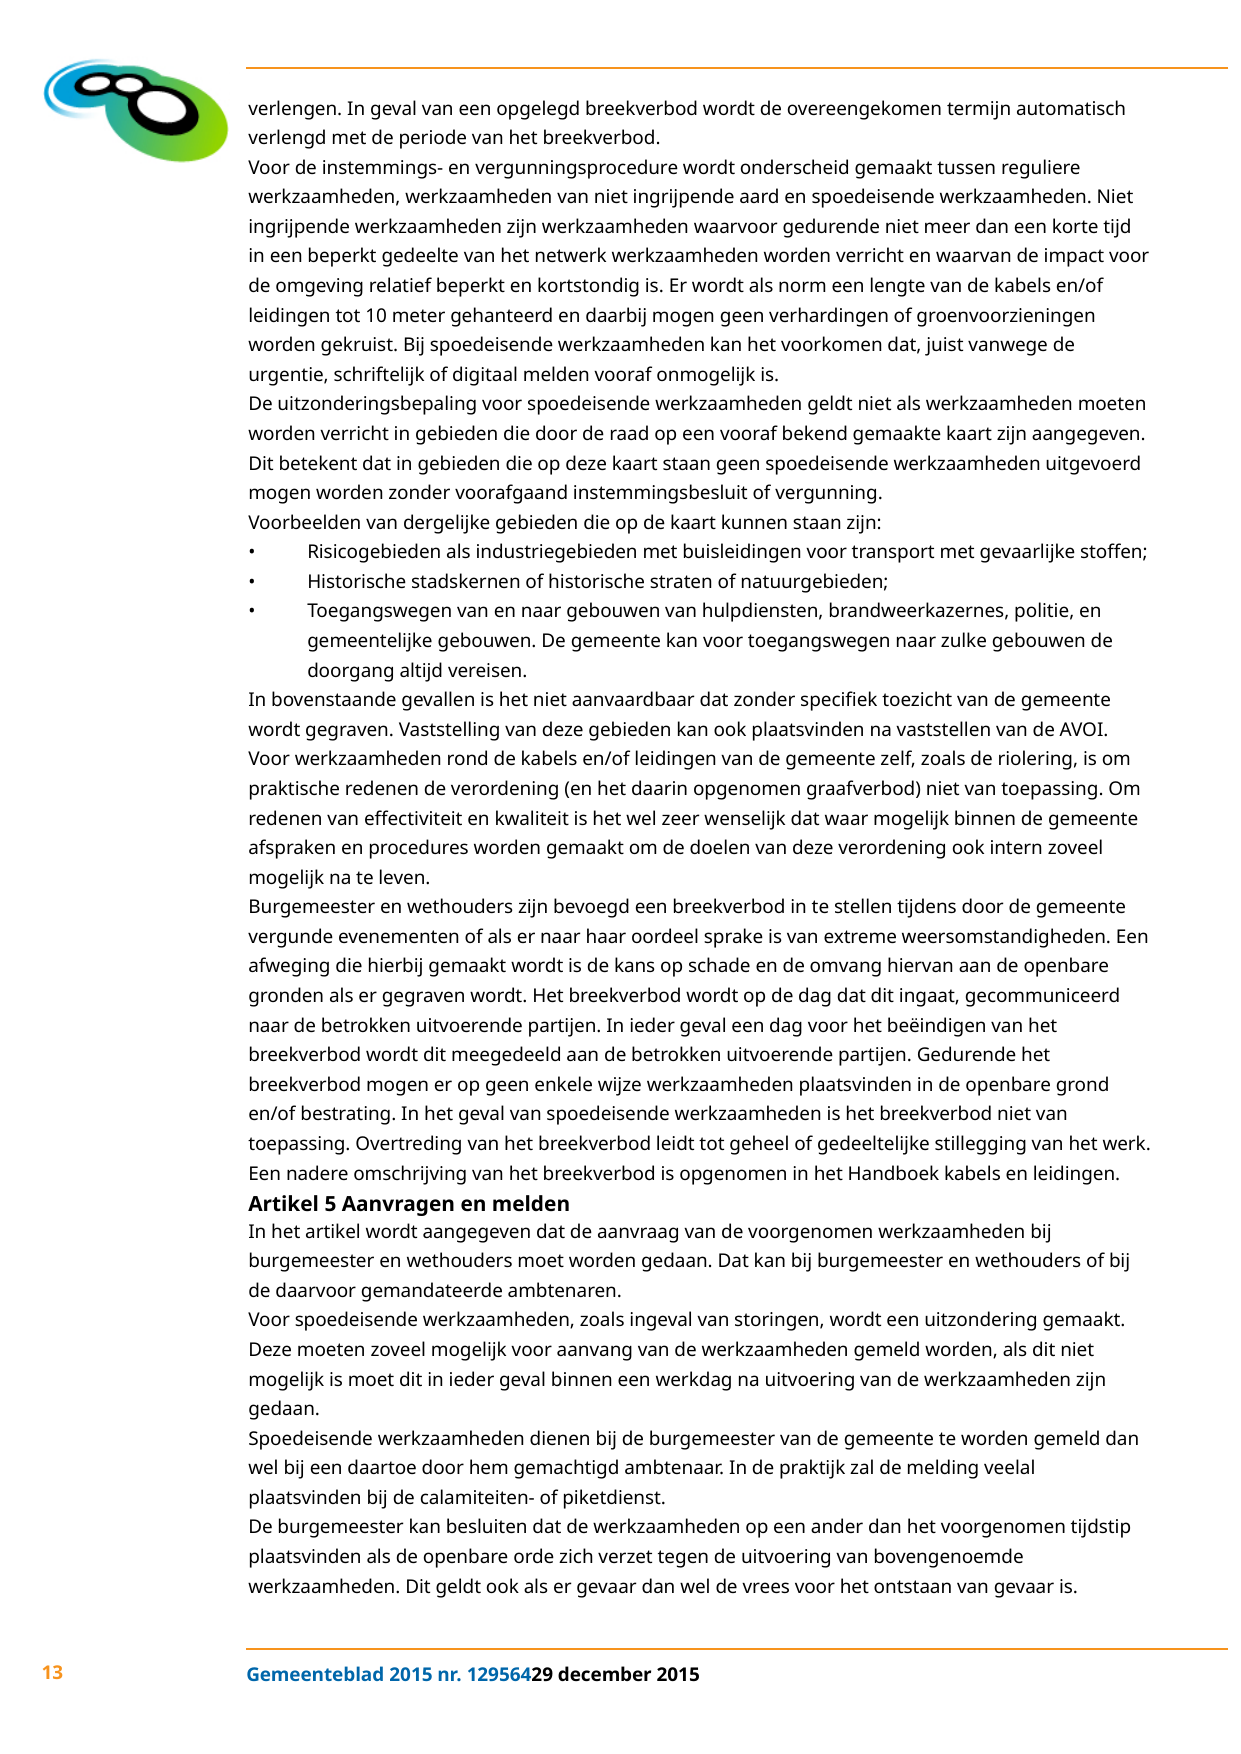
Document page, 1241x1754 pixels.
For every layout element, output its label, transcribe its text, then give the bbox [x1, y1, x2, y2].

text Voor spoedeisende werkzaamheden, zoals ingeval van storingen, wordt een uitzondering gemaakt. Deze moeten zoveel mogelijk voor aanvang van de werkzaamheden gemeld worden, als dit niet mogelijk is moet dit in ieder geval binnen een werkdag na uitvoering van de werkzaamheden zijn gedaan. [248, 1307, 1152, 1421]
text In het artikel wordt aangegeven dat de aanvraag van de voorgenomen werkzaamheden bij burgemeester en wethouders moet worden gedaan. Dat kan bij burgemeester en wethouders of bij de daarvoor gemandateerde ambtenaren. [248, 1218, 1152, 1303]
text De uitzonderingsbepaling voor spoedeisende werkzaamheden geldt niet als werkzaamheden moeten worden verricht in gebieden die door de raad op een vooraf bekend gemaakte kaart zijn aangegeven. Dit betekent dat in gebieden die op deze kaart staan geen spoedeisende werkzaamheden uitgevoerd mogen worden zonder voorafgaand instemmingsbesluit of vergunning. [248, 391, 1152, 505]
text Voor de instemmings- en vergunningsprocedure wordt onderscheid gemaakt tussen reguliere werkzaamheden, werkzaamheden van niet ingrijpende aard en spoedeisende werkzaamheden. Niet ingrijpende werkzaamheden zijn werkzaamheden waarvoor gedurende niet meer dan een korte tijd in een beperkt gedeelte van het netwerk werkzaamheden worden verricht en waarvan de impact voor de omgeving relatief beperkt en kortstondig is. Er wordt als norm een lengte van de kabels en/of leidingen tot 10 meter gehanteerd en daarbij mogen geen verhardingen of groenvoorzieningen worden gekruist. Bij spoedeisende werkzaamheden kan het voorkomen dat, juist vanwege de urgentie, schriftelijk of digitaal melden vooraf onmogelijk is. [248, 154, 1152, 387]
text Artikel 5 Aanvragen en melden [248, 1189, 1152, 1218]
text Burgemeester en wethouders zijn bevoegd een breekverbod in te stellen tijdens door de gemeente vergunde evenementen of als er naar haar oordeel sprake is van extreme weersomstandigheden. Een afweging die hierbij gemaakt wordt is de kans op schade en de omvang hiervan aan de openbare gronden als er gegraven wordt. Het breekverbod wordt op de dag dat dit ingaat, gecommuniceerd naar de betrokken uitvoerende partijen. In ieder geval een dag voor het beëindigen van het breekverbod wordt dit meegedeeld aan de betrokken uitvoerende partijen. Gedurende het breekverbod mogen er op geen enkele wijze werkzaamheden plaatsvinden in de openbare grond en/of bestrating. In het geval van spoedeisende werkzaamheden is het breekverbod niet van toepassing. Overtreding van het breekverbod leidt tot geheel of gedeeltelijke stillegging van het werk. Een nadere omschrijving van het breekverbod is opgenomen in het Handboek kabels en leidingen. [248, 893, 1152, 1186]
list Historische stadskernen of historische straten of natuurgebieden; [248, 568, 1152, 594]
text In bovenstaande gevallen is het niet aanvaardbaar dat zonder specifiek toezicht van de gemeente wordt gegraven. Vaststelling van deze gebieden kan ook plaatsvinden na vaststellen van de AVOI. [248, 686, 1152, 742]
text De burgemeester kan besluiten dat de werkzaamheden op een ander dan het voorgenomen tijdstip plaatsvinden als de openbare orde zich verzet tegen de uitvoering van bovengenoemde werkzaamheden. Dit geldt ook als er gevaar dan wel de vrees voor het ontstaan van gevaar is. [248, 1514, 1152, 1598]
text Voorbeelden van dergelijke gebieden die op de kaart kunnen staan zijn: [248, 509, 1152, 535]
picture [41, 47, 231, 172]
text Spoedeisende werkzaamheden dienen bij de burgemeester van de gemeente te worden gemeld dan wel bij een daartoe door hem gemachtigd ambtenaar. In de praktijk zal de melding veelal plaatsvinden bij de calamiteiten- of piketdienst. [248, 1425, 1152, 1510]
text Voor werkzaamheden rond de kabels en/of leidingen van de gemeente zelf, zoals de riolering, is om praktische redenen de verordening (en het daarin opgenomen graafverbod) niet van toepassing. Om redenen van effectiviteit en kwaliteit is het wel zeer wenselijk dat waar mogelijk binnen de gemeente afspraken en procedures worden gemaakt om de doelen van deze verordening ook intern zoveel mogelijk na te leven. [248, 746, 1152, 890]
list Risicogebieden als industriegebieden met buisleidingen voor transport met gevaarlijke stoffen; [248, 538, 1152, 564]
text verlengen. In geval van een opgelegd breekverbod wordt de overeengekomen termijn automatisch verlengd met de periode van het breekverbod. [248, 95, 1152, 150]
list Toegangswegen van en naar gebouwen van hulpdiensten, brandweerkazernes, politie, en gemeentelijke gebouwen. De gemeente kan voor toegangswegen naar zulke gebouwen de doorgang altijd vereisen. [248, 598, 1152, 683]
